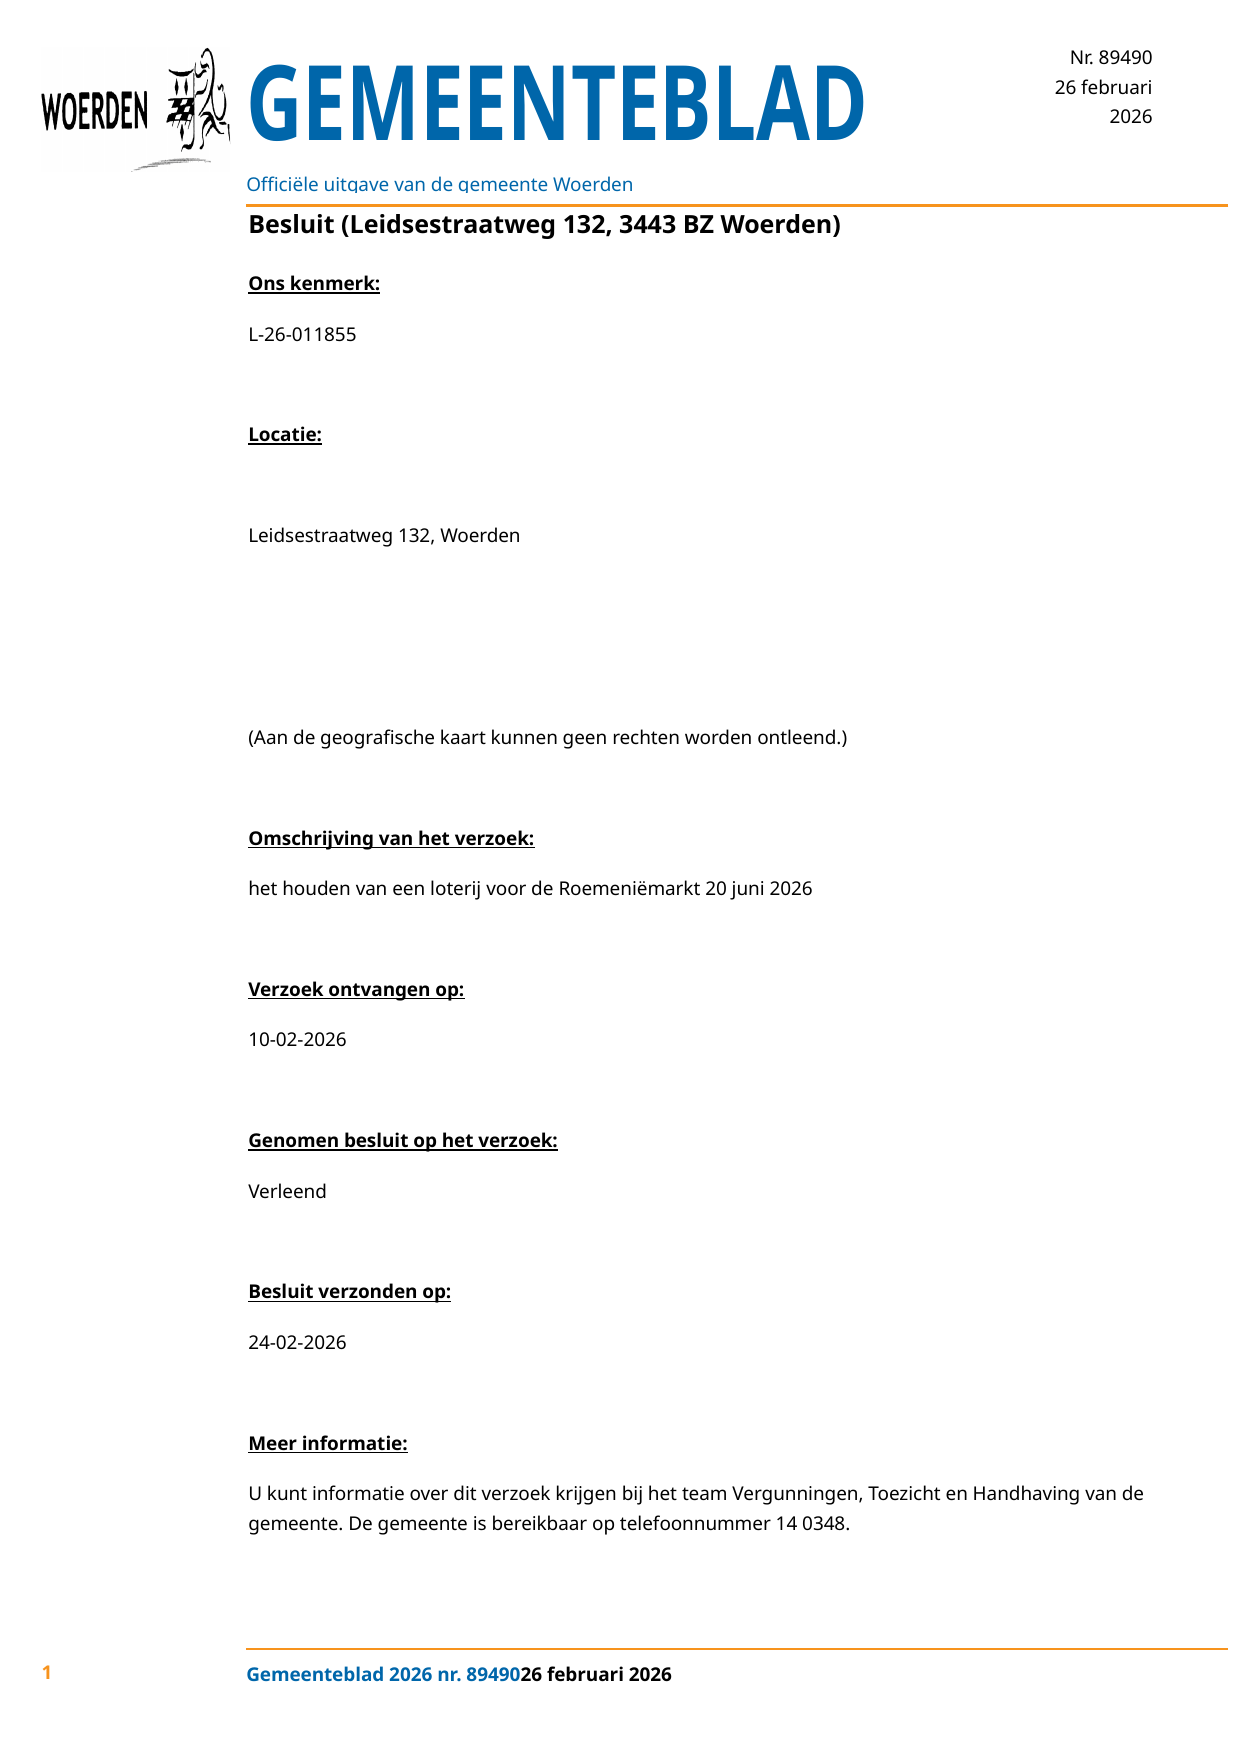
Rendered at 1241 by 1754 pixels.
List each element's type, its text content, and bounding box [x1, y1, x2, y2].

text Verzoek ontvangen op: [248, 976, 1152, 1002]
text 10-02-2026 [248, 1027, 1152, 1052]
text 24-02-2026 [248, 1329, 1152, 1355]
text Leidsestraatweg 132, Woerden [248, 522, 1152, 548]
text Genomen besluit op het verzoek: [248, 1127, 1152, 1153]
text Ons kenmerk: [248, 270, 1152, 296]
text Omschrijving van het verzoek: [248, 825, 1152, 851]
text Locatie: [248, 422, 1152, 447]
text (Aan de geografische kaart kunnen geen rechten worden ontleend.) [248, 724, 1152, 750]
text Verleend [248, 1178, 1152, 1203]
text Besluit verzonden op: [248, 1279, 1152, 1304]
picture [41, 47, 231, 172]
text Meer informatie: [248, 1430, 1152, 1456]
text U kunt informatie over dit verzoek krijgen bij het team Vergunningen, Toezicht en Handhaving van de gemeente. De gemeente is bereikbaar op telefoonnummer 14 0348. [248, 1480, 1152, 1536]
text L-26-011855 [248, 321, 1152, 346]
text het houden van een loterij voor de Roemeniëmarkt 20 juni 2026 [248, 875, 1152, 901]
text Besluit (Leidsestraatweg 132, 3443 BZ Woerden) [248, 207, 1152, 241]
